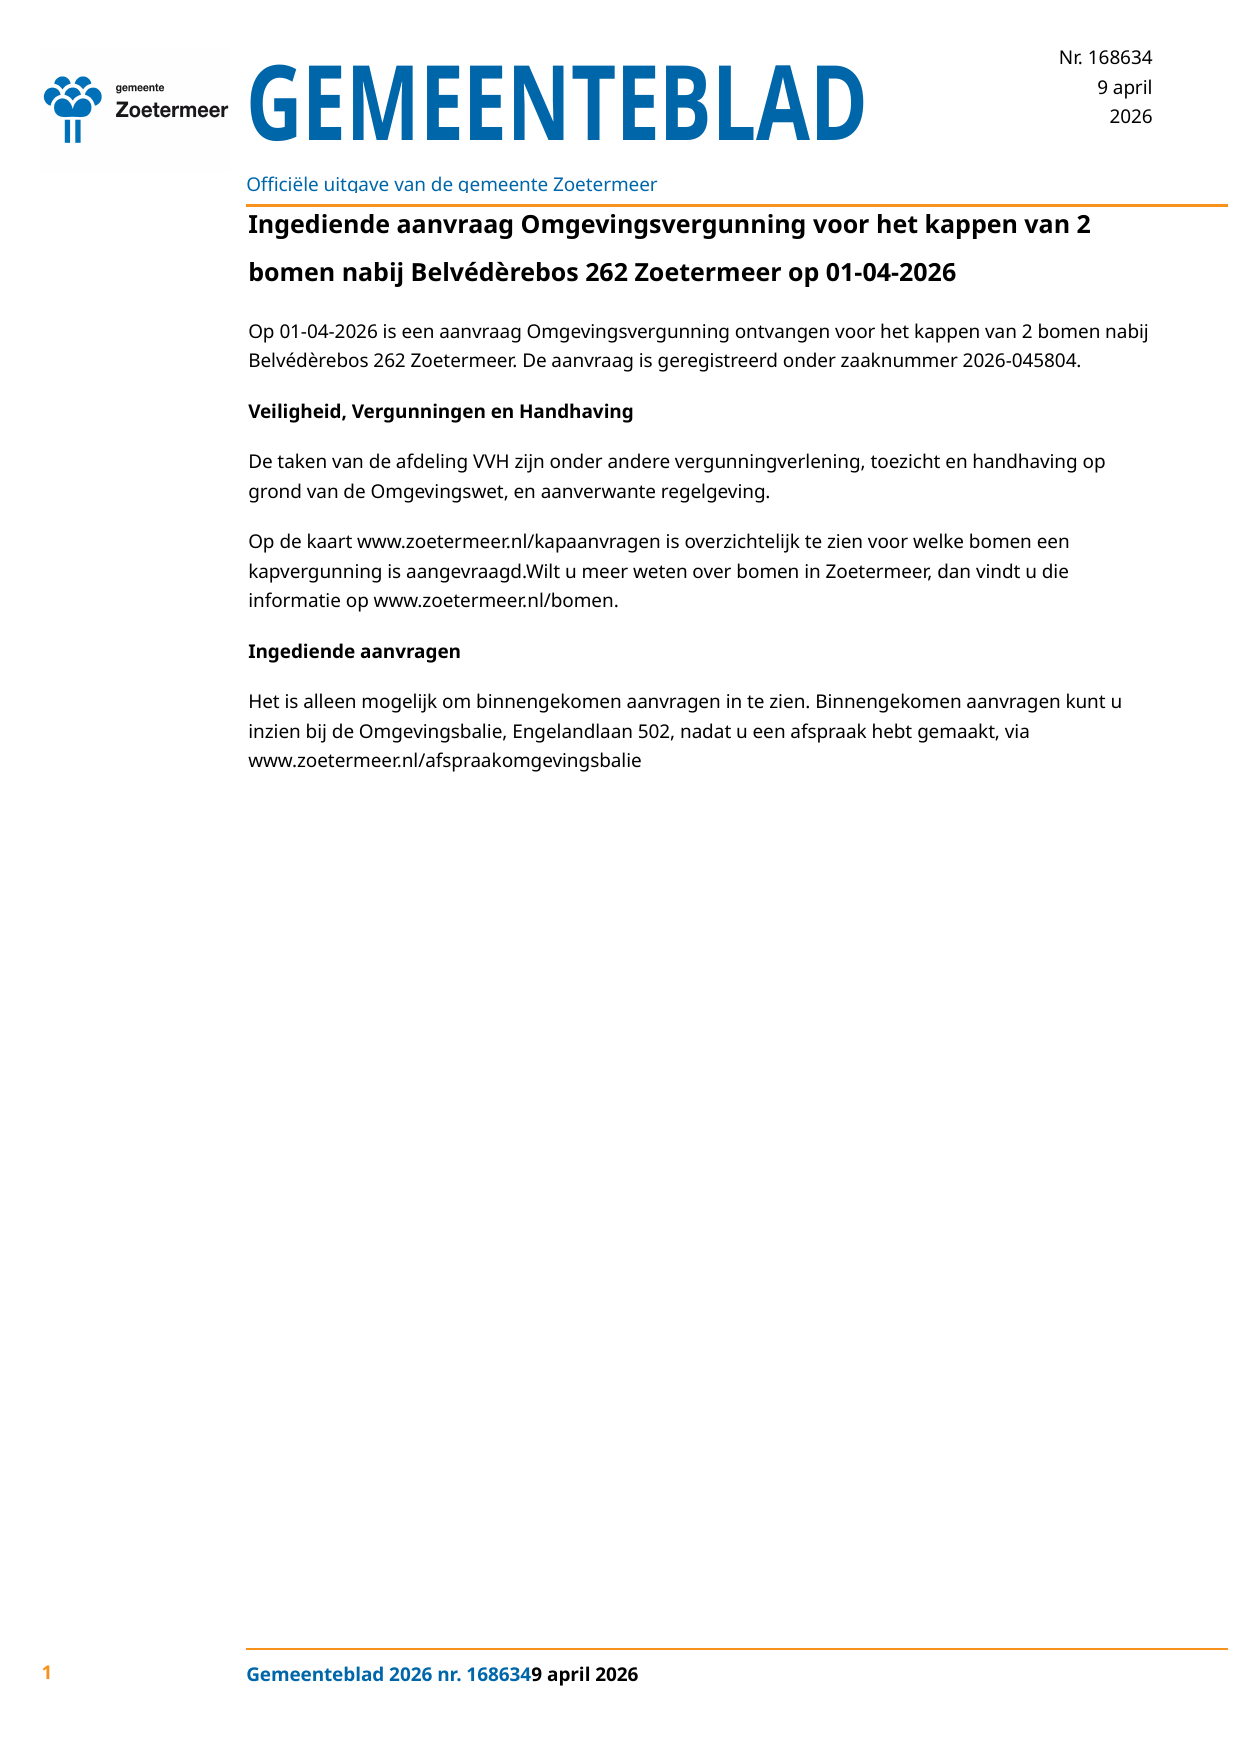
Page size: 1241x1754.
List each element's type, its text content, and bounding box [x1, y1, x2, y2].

picture [41, 47, 231, 172]
text Op 01-04-2026 is een aanvraag Omgevingsvergunning ontvangen voor het kappen van 2 bomen nabij Belvédèrebos 262 Zoetermeer. De aanvraag is geregistreerd onder zaaknummer 2026-045804. [248, 318, 1152, 373]
text Het is alleen mogelijk om binnengekomen aanvragen in te zien. Binnengekomen aanvragen kunt u inzien bij de Omgevingsbalie, Engelandlaan 502, nadat u een afspraak hebt gemaakt, via www.zoetermeer.nl/afspraakomgevingsbalie [248, 688, 1152, 773]
text Ingediende aanvraag Omgevingsvergunning voor het kappen van 2 bomen nabij Belvédèrebos 262 Zoetermeer op 01-04-2026 [248, 207, 1152, 288]
text Veiligheid, Vergunningen en Handhaving [248, 398, 1152, 424]
text Op de kaart www.zoetermeer.nl/kapaanvragen is overzichtelijk te zien voor welke bomen een kapvergunning is aangevraagd.Wilt u meer weten over bomen in Zoetermeer, dan vindt u die informatie op www.zoetermeer.nl/bomen. [248, 528, 1152, 613]
text De taken van de afdeling VVH zijn onder andere vergunningverlening, toezicht en handhaving op grond van de Omgevingswet, en aanverwante regelgeving. [248, 448, 1152, 504]
text Ingediende aanvragen [248, 638, 1152, 664]
